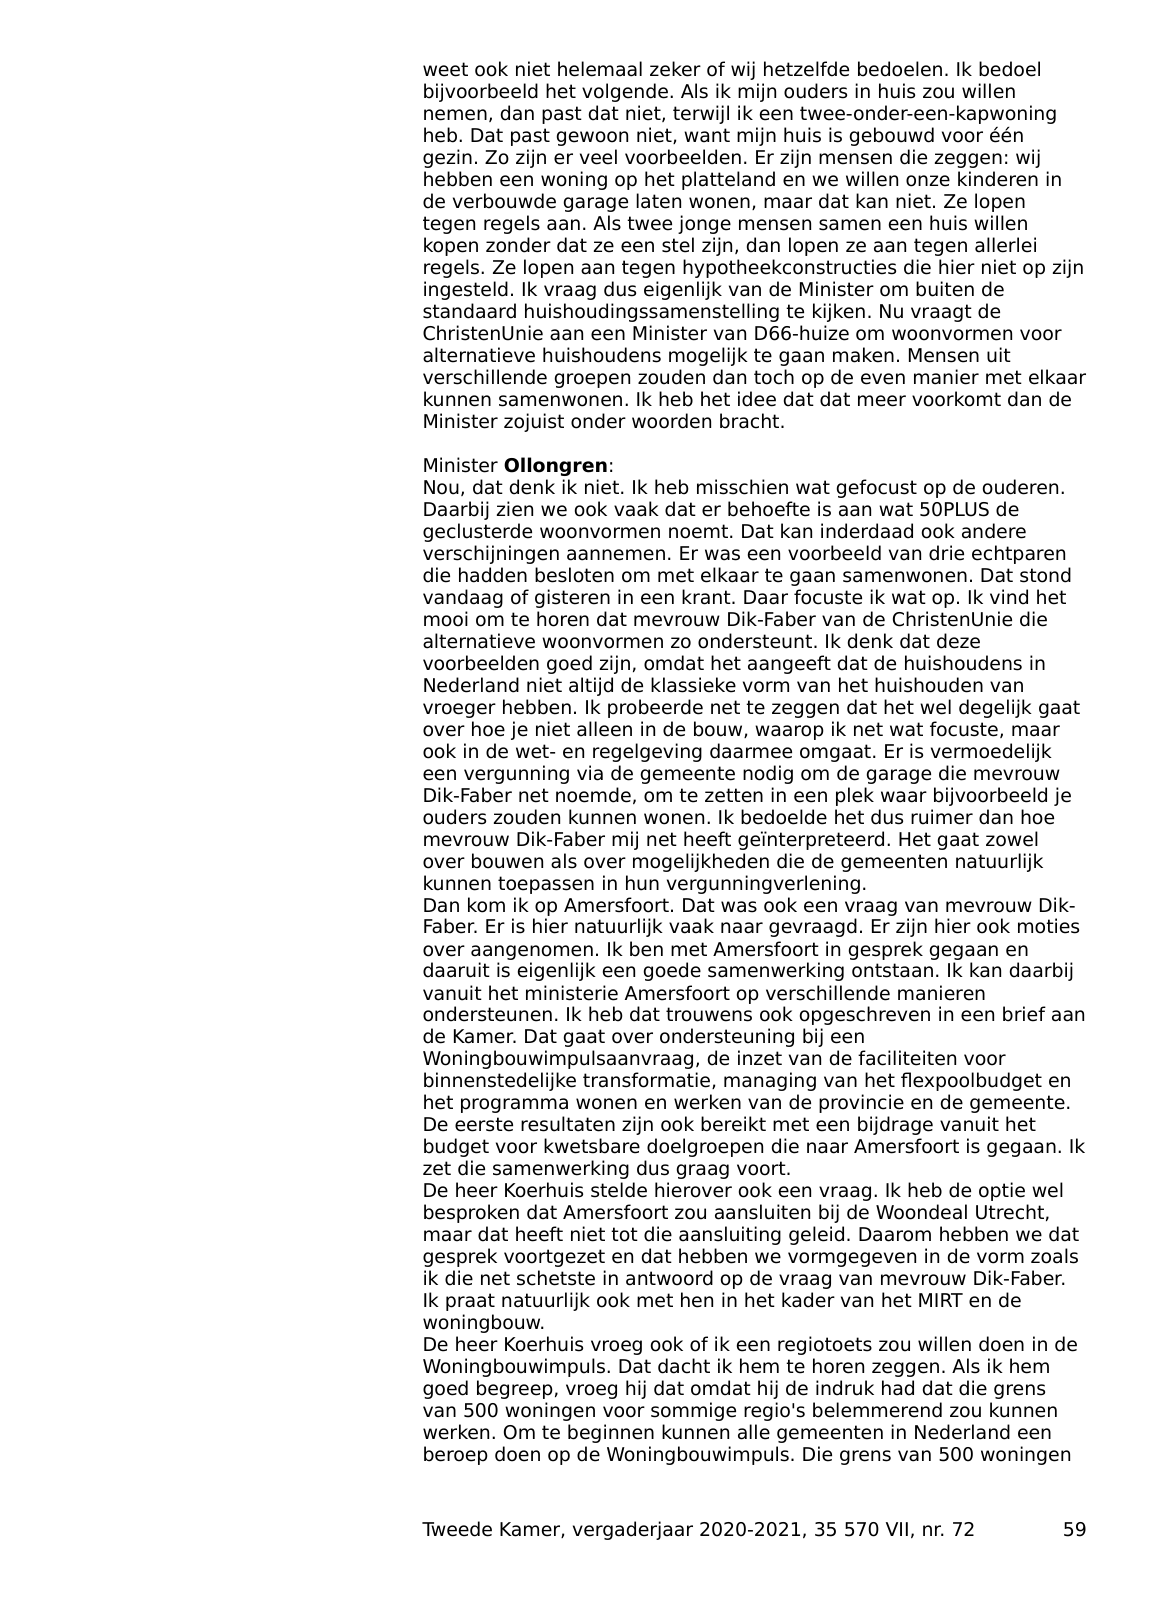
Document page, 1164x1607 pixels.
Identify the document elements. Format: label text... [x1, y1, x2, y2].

text Nou, dat denk ik niet. Ik heb misschien wat gefocust op de ouderen. Daarbij zien we ook vaak dat er behoefte is aan wat 50PLUS de geclusterde woonvormen noemt. Dat kan inderdaad ook andere verschijningen aannemen. Er was een voorbeeld van drie echtparen die hadden besloten om met elkaar te gaan samenwonen. Dat stond vandaag of gisteren in een krant. Daar focuste ik wat op. Ik vind het mooi om te horen dat mevrouw Dik-Faber van de ChristenUnie die alternatieve woonvormen zo ondersteunt. Ik denk dat deze voorbeelden goed zijn, omdat het aangeeft dat de huishoudens in Nederland niet altijd de klassieke vorm van het huishouden van vroeger hebben. Ik probeerde net te zeggen dat het wel degelijk gaat over hoe je niet alleen in de bouw, waarop ik net wat focuste, maar ook in de wet- en regelgeving daarmee omgaat. Er is vermoedelijk een vergunning via de gemeente nodig om de garage die mevrouw Dik-Faber net noemde, om te zetten in een plek waar bijvoorbeeld je ouders zouden kunnen wonen. Ik bedoelde het dus ruimer dan hoe mevrouw Dik-Faber mij net heeft geïnterpreteerd. Het gaat zowel over bouwen als over mogelijkheden die de gemeenten natuurlijk kunnen toepassen in hun vergunningverlening. [422, 477, 1087, 894]
text De heer Koerhuis vroeg ook of ik een regiotoets zou willen doen in de Woningbouwimpuls. Dat dacht ik hem te horen zeggen. Als ik hem goed begreep, vroeg hij dat omdat hij de indruk had dat die grens van 500 woningen voor sommige regio's belemmerend zou kunnen werken. Om te beginnen kunnen alle gemeenten in Nederland een beroep doen op de Woningbouwimpuls. Die grens van 500 woningen [422, 1334, 1087, 1466]
text De heer Koerhuis stelde hierover ook een vraag. Ik heb de optie wel besproken dat Amersfoort zou aansluiten bij de Woondeal Utrecht, maar dat heeft niet tot die aansluiting geleid. Daarom hebben we dat gesprek voortgezet en dat hebben we vormgegeven in de vorm zoals ik die net schetste in antwoord op de vraag van mevrouw Dik-Faber. Ik praat natuurlijk ook met hen in het kader van het MIRT en de woningbouw. [422, 1180, 1087, 1334]
text weet ook niet helemaal zeker of wij hetzelfde bedoelen. Ik bedoel bijvoorbeeld het volgende. Als ik mijn ouders in huis zou willen nemen, dan past dat niet, terwijl ik een twee-onder-een-kapwoning heb. Dat past gewoon niet, want mijn huis is gebouwd voor één gezin. Zo zijn er veel voorbeelden. Er zijn mensen die zeggen: wij hebben een woning op het platteland en we willen onze kinderen in de verbouwde garage laten wonen, maar dat kan niet. Ze lopen tegen regels aan. Als twee jonge mensen samen een huis willen kopen zonder dat ze een stel zijn, dan lopen ze aan tegen allerlei regels. Ze lopen aan tegen hypotheekconstructies die hier niet op zijn ingesteld. Ik vraag dus eigenlijk van de Minister om buiten de standaard huishoudingssamenstelling te kijken. Nu vraagt de ChristenUnie aan een Minister van D66-huize om woonvormen voor alternatieve huishoudens mogelijk te gaan maken. Mensen uit verschillende groepen zouden dan toch op de even manier met elkaar kunnen samenwonen. Ik heb het idee dat dat meer voorkomt dan de Minister zojuist onder woorden bracht. [422, 59, 1087, 433]
text Dan kom ik op Amersfoort. Dat was ook een vraag van mevrouw Dik-Faber. Er is hier natuurlijk vaak naar gevraagd. Er zijn hier ook moties over aangenomen. Ik ben met Amersfoort in gesprek gegaan en daaruit is eigenlijk een goede samenwerking ontstaan. Ik kan daarbij vanuit het ministerie Amersfoort op verschillende manieren ondersteunen. Ik heb dat trouwens ook opgeschreven in een brief aan de Kamer. Dat gaat over ondersteuning bij een Woningbouwimpulsaanvraag, de inzet van de faciliteiten voor binnenstedelijke transformatie, managing van het flexpoolbudget en het programma wonen en werken van de provincie en de gemeente. De eerste resultaten zijn ook bereikt met een bijdrage vanuit het budget voor kwetsbare doelgroepen die naar Amersfoort is gegaan. Ik zet die samenwerking dus graag voort. [422, 894, 1087, 1180]
text Minister Ollongren: [422, 455, 1087, 477]
